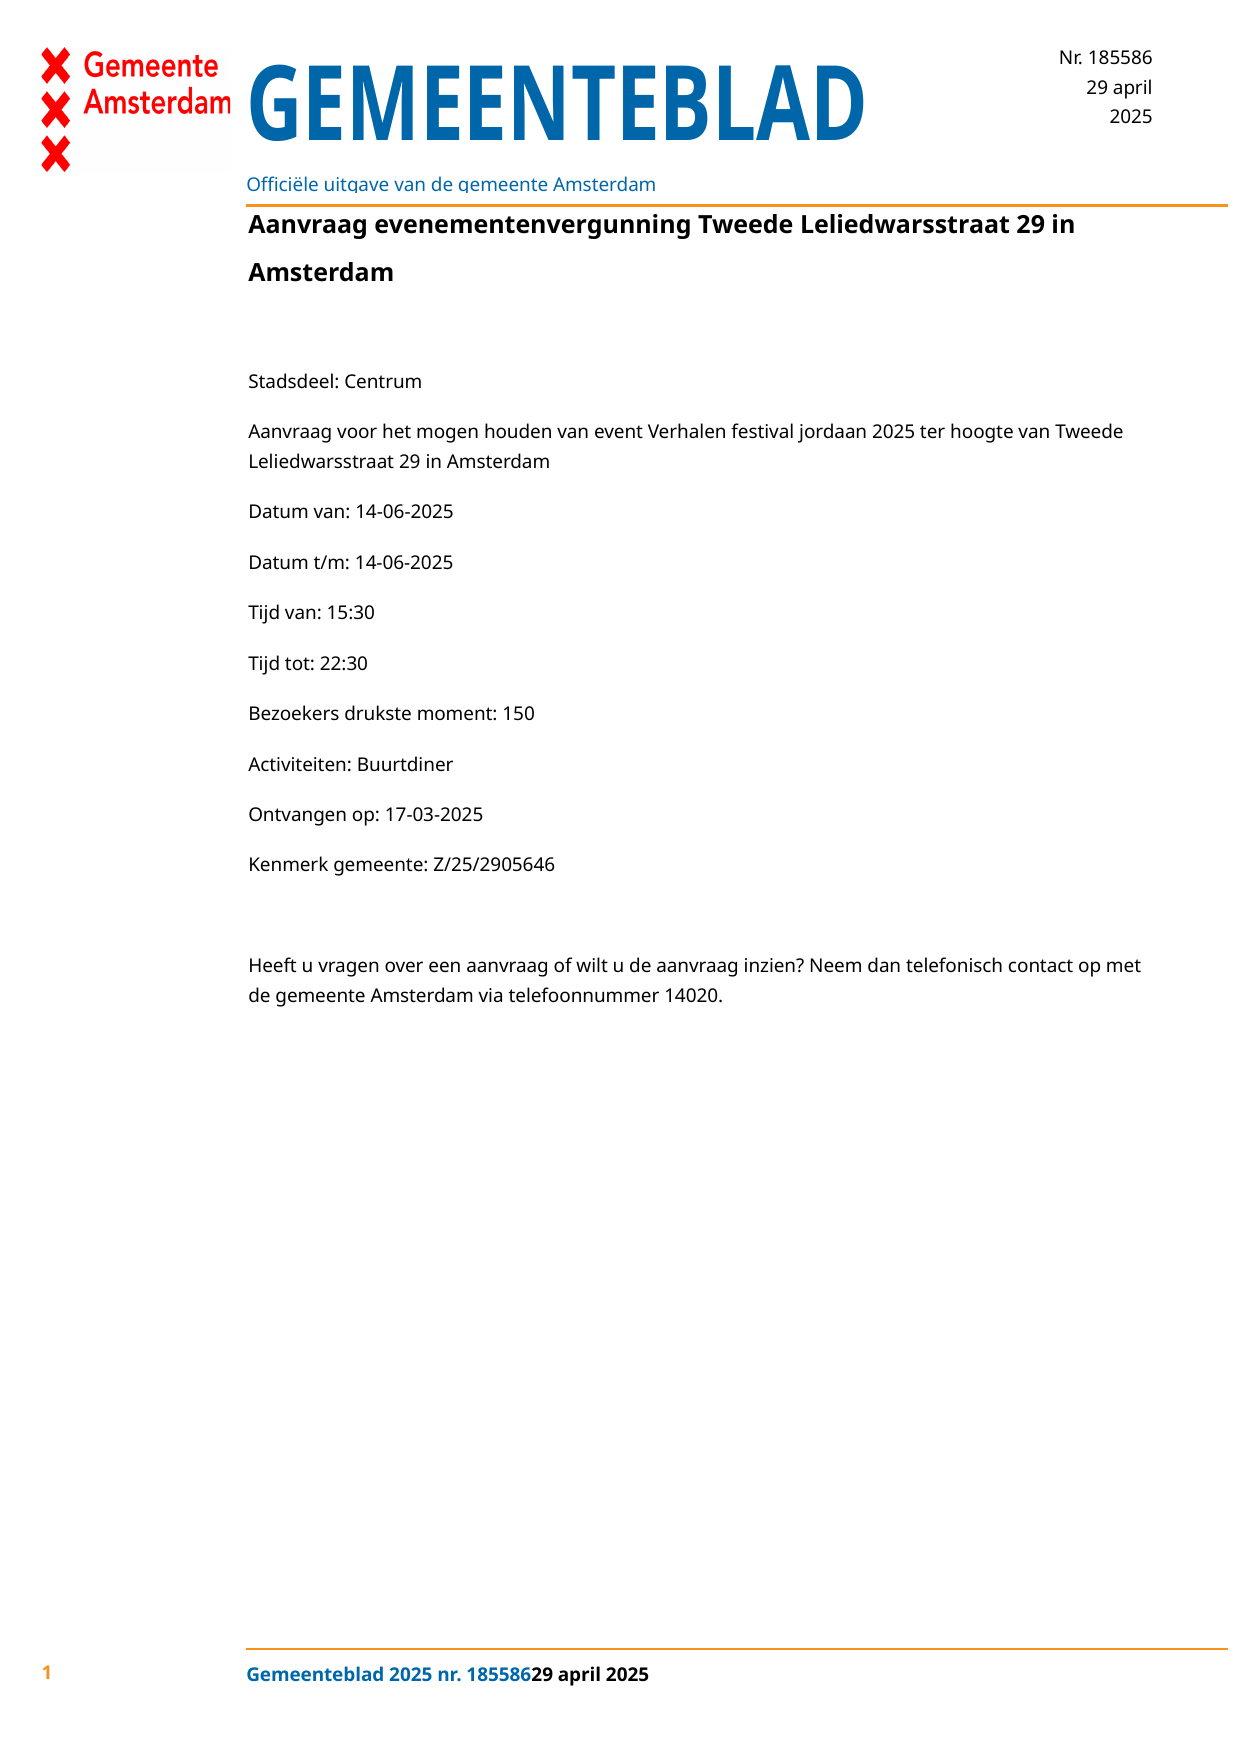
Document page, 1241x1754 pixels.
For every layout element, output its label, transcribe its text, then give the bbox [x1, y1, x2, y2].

text Tijd tot: 22:30 [248, 650, 1152, 676]
picture [41, 47, 231, 172]
text Activiteiten: Buurtdiner [248, 751, 1152, 777]
text Aanvraag evenementenvergunning Tweede Leliedwarsstraat 29 in Amsterdam [248, 207, 1152, 288]
text Bezoekers drukste moment: 150 [248, 700, 1152, 726]
text Tijd van: 15:30 [248, 599, 1152, 625]
text Stadsdeel: Centrum [248, 368, 1152, 394]
text Datum t/m: 14-06-2025 [248, 549, 1152, 575]
text Ontvangen op: 17-03-2025 [248, 801, 1152, 827]
text Heeft u vragen over een aanvraag of wilt u de aanvraag inzien? Neem dan telefonisch contact op met de gemeente Amsterdam via telefoonnummer 14020. [248, 952, 1152, 1008]
text Kenmerk gemeente: Z/25/2905646 [248, 852, 1152, 877]
text Datum van: 14-06-2025 [248, 499, 1152, 524]
text Aanvraag voor het mogen houden van event Verhalen festival jordaan 2025 ter hoogte van Tweede Leliedwarsstraat 29 in Amsterdam [248, 419, 1152, 474]
